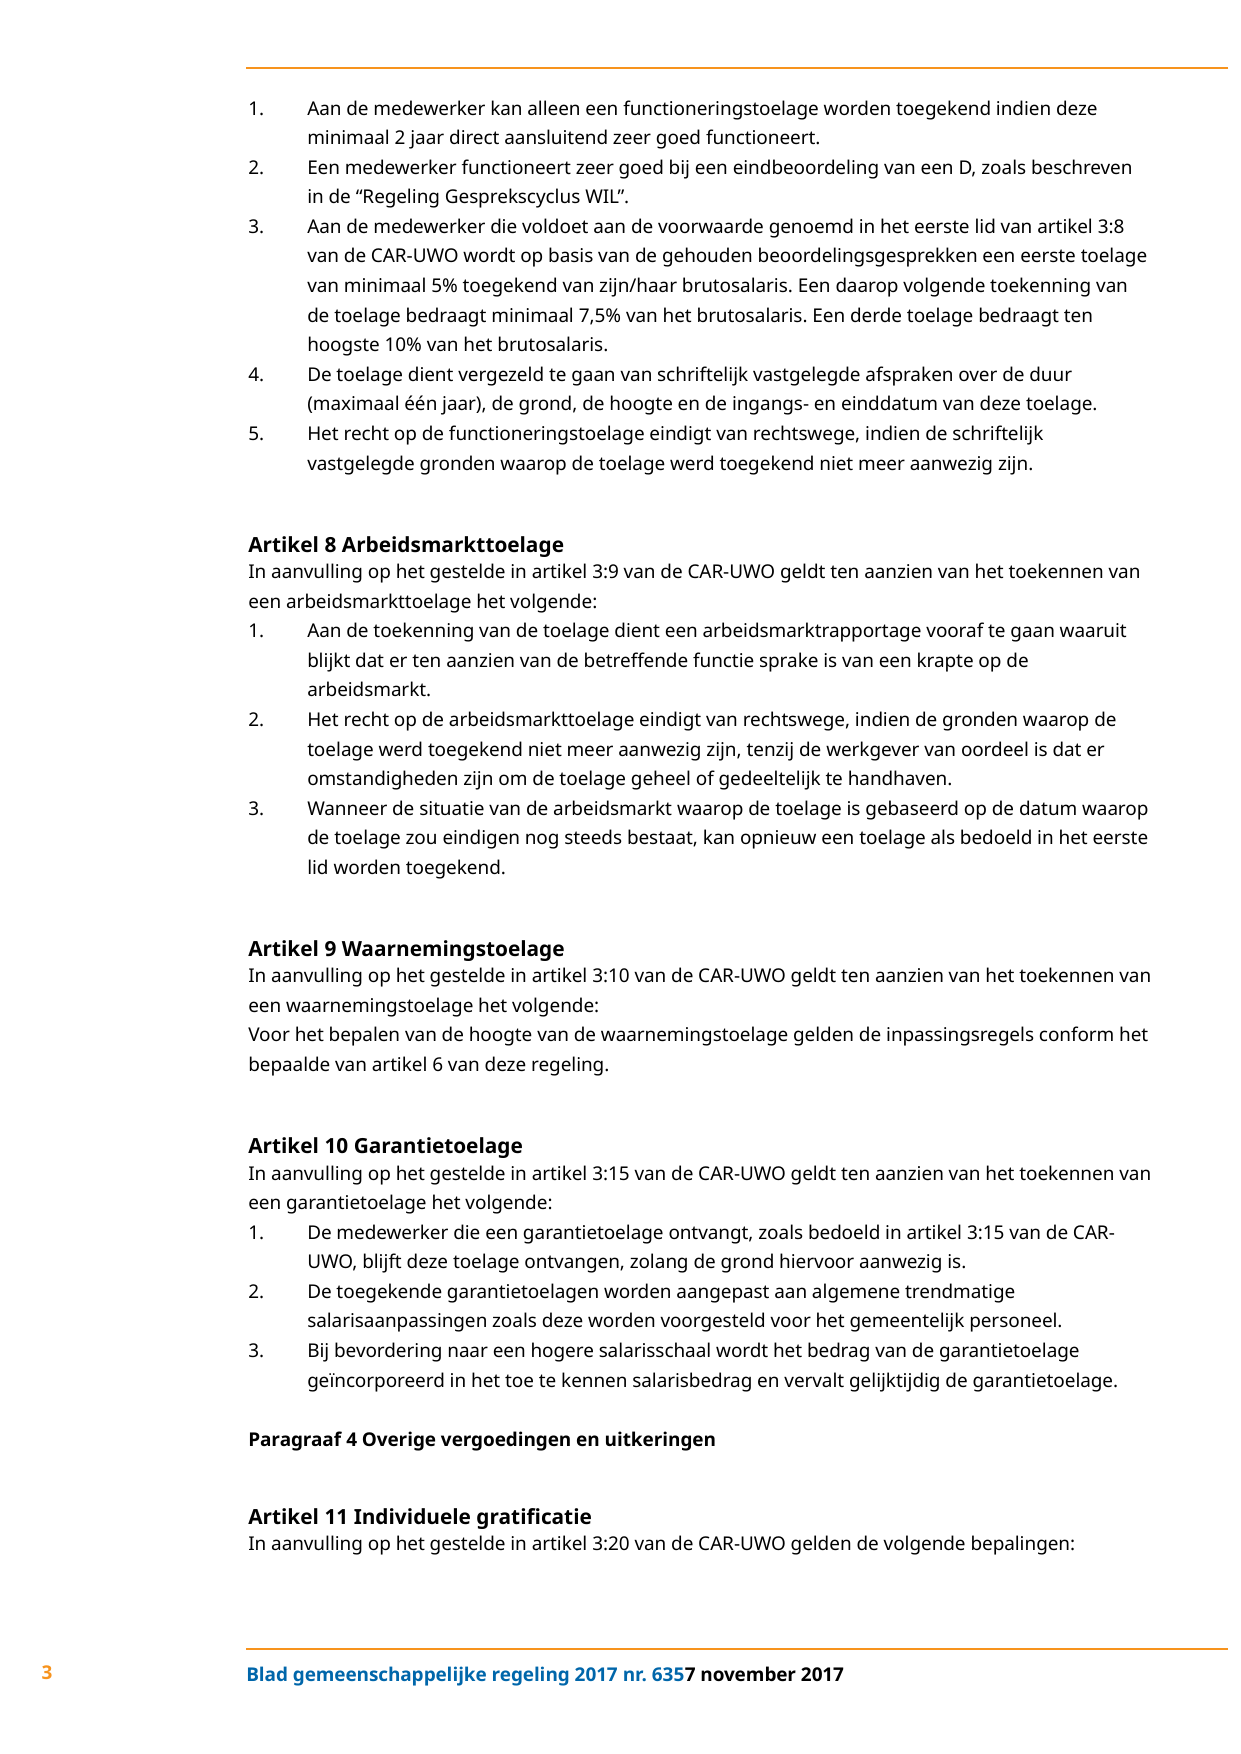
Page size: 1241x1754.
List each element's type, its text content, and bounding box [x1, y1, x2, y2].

list Het recht op de functioneringstoelage eindigt van rechtswege, indien de schriftelijk vastgelegde gronden waarop de toelage werd toegekend niet meer aanwezig zijn. [248, 420, 1152, 476]
text In aanvulling op het gestelde in artikel 3:20 van de CAR-UWO gelden de volgende bepalingen: [248, 1531, 1152, 1556]
text In aanvulling op het gestelde in artikel 3:10 van de CAR-UWO geldt ten aanzien van het toekennen van een waarnemingstoelage het volgende: [248, 962, 1152, 1018]
text Artikel 9 Waarnemingstoelage [248, 934, 1152, 962]
text Voor het bepalen van de hoogte van de waarnemingstoelage gelden de inpassingsregels conform het bepaalde van artikel 6 van deze regeling. [248, 1022, 1152, 1077]
text Paragraaf 4 Overige vergoedingen en uitkeringen [248, 1426, 1152, 1452]
text Artikel 10 Garantietoelage [248, 1131, 1152, 1160]
list Aan de medewerker die voldoet aan de voorwaarde genoemd in het eerste lid van artikel 3:8 van de CAR-UWO wordt op basis van de gehouden beoordelingsgesprekken een eerste toelage van minimaal 5% toegekend van zijn/haar brutosalaris. Een daarop volgende toekenning van de toelage bedraagt minimaal 7,5% van het brutosalaris. Een derde toelage bedraagt ten hoogste 10% van het brutosalaris. [248, 213, 1152, 357]
list De toelage dient vergezeld te gaan van schriftelijk vastgelegde afspraken over de duur (maximaal één jaar), de grond, de hoogte en de ingangs- en einddatum van deze toelage. [248, 361, 1152, 416]
list Aan de toekenning van de toelage dient een arbeidsmarktrapportage vooraf te gaan waaruit blijkt dat er ten aanzien van de betreffende functie sprake is van een krapte op de arbeidsmarkt. [248, 617, 1152, 702]
picture [41, 47, 231, 172]
list Wanneer de situatie van de arbeidsmarkt waarop de toelage is gebaseerd op de datum waarop de toelage zou eindigen nog steeds bestaat, kan opnieuw een toelage als bedoeld in het eerste lid worden toegekend. [248, 795, 1152, 880]
list Een medewerker functioneert zeer goed bij een eindbeoordeling van een D, zoals beschreven in de “Regeling Gesprekscyclus WIL”. [248, 154, 1152, 209]
text Artikel 8 Arbeidsmarkttoelage [248, 530, 1152, 558]
text In aanvulling op het gestelde in artikel 3:9 van de CAR-UWO geldt ten aanzien van het toekennen van een arbeidsmarkttoelage het volgende: [248, 558, 1152, 613]
list De medewerker die een garantietoelage ontvangt, zoals bedoeld in artikel 3:15 van de CAR-UWO, blijft deze toelage ontvangen, zolang de grond hiervoor aanwezig is. [248, 1219, 1152, 1274]
text Artikel 11 Individuele gratificatie [248, 1502, 1152, 1531]
text In aanvulling op het gestelde in artikel 3:15 van de CAR-UWO geldt ten aanzien van het toekennen van een garantietoelage het volgende: [248, 1160, 1152, 1215]
list De toegekende garantietoelagen worden aangepast aan algemene trendmatige salarisaanpassingen zoals deze worden voorgesteld voor het gemeentelijk personeel. [248, 1278, 1152, 1333]
list Aan de medewerker kan alleen een functioneringstoelage worden toegekend indien deze minimaal 2 jaar direct aansluitend zeer goed functioneert. [248, 95, 1152, 150]
list Het recht op de arbeidsmarkttoelage eindigt van rechtswege, indien de gronden waarop de toelage werd toegekend niet meer aanwezig zijn, tenzij de werkgever van oordeel is dat er omstandigheden zijn om de toelage geheel of gedeeltelijk te handhaven. [248, 706, 1152, 791]
list Bij bevordering naar een hogere salarisschaal wordt het bedrag van de garantietoelage geïncorporeerd in het toe te kennen salarisbedrag en vervalt gelijktijdig de garantietoelage. [248, 1337, 1152, 1392]
